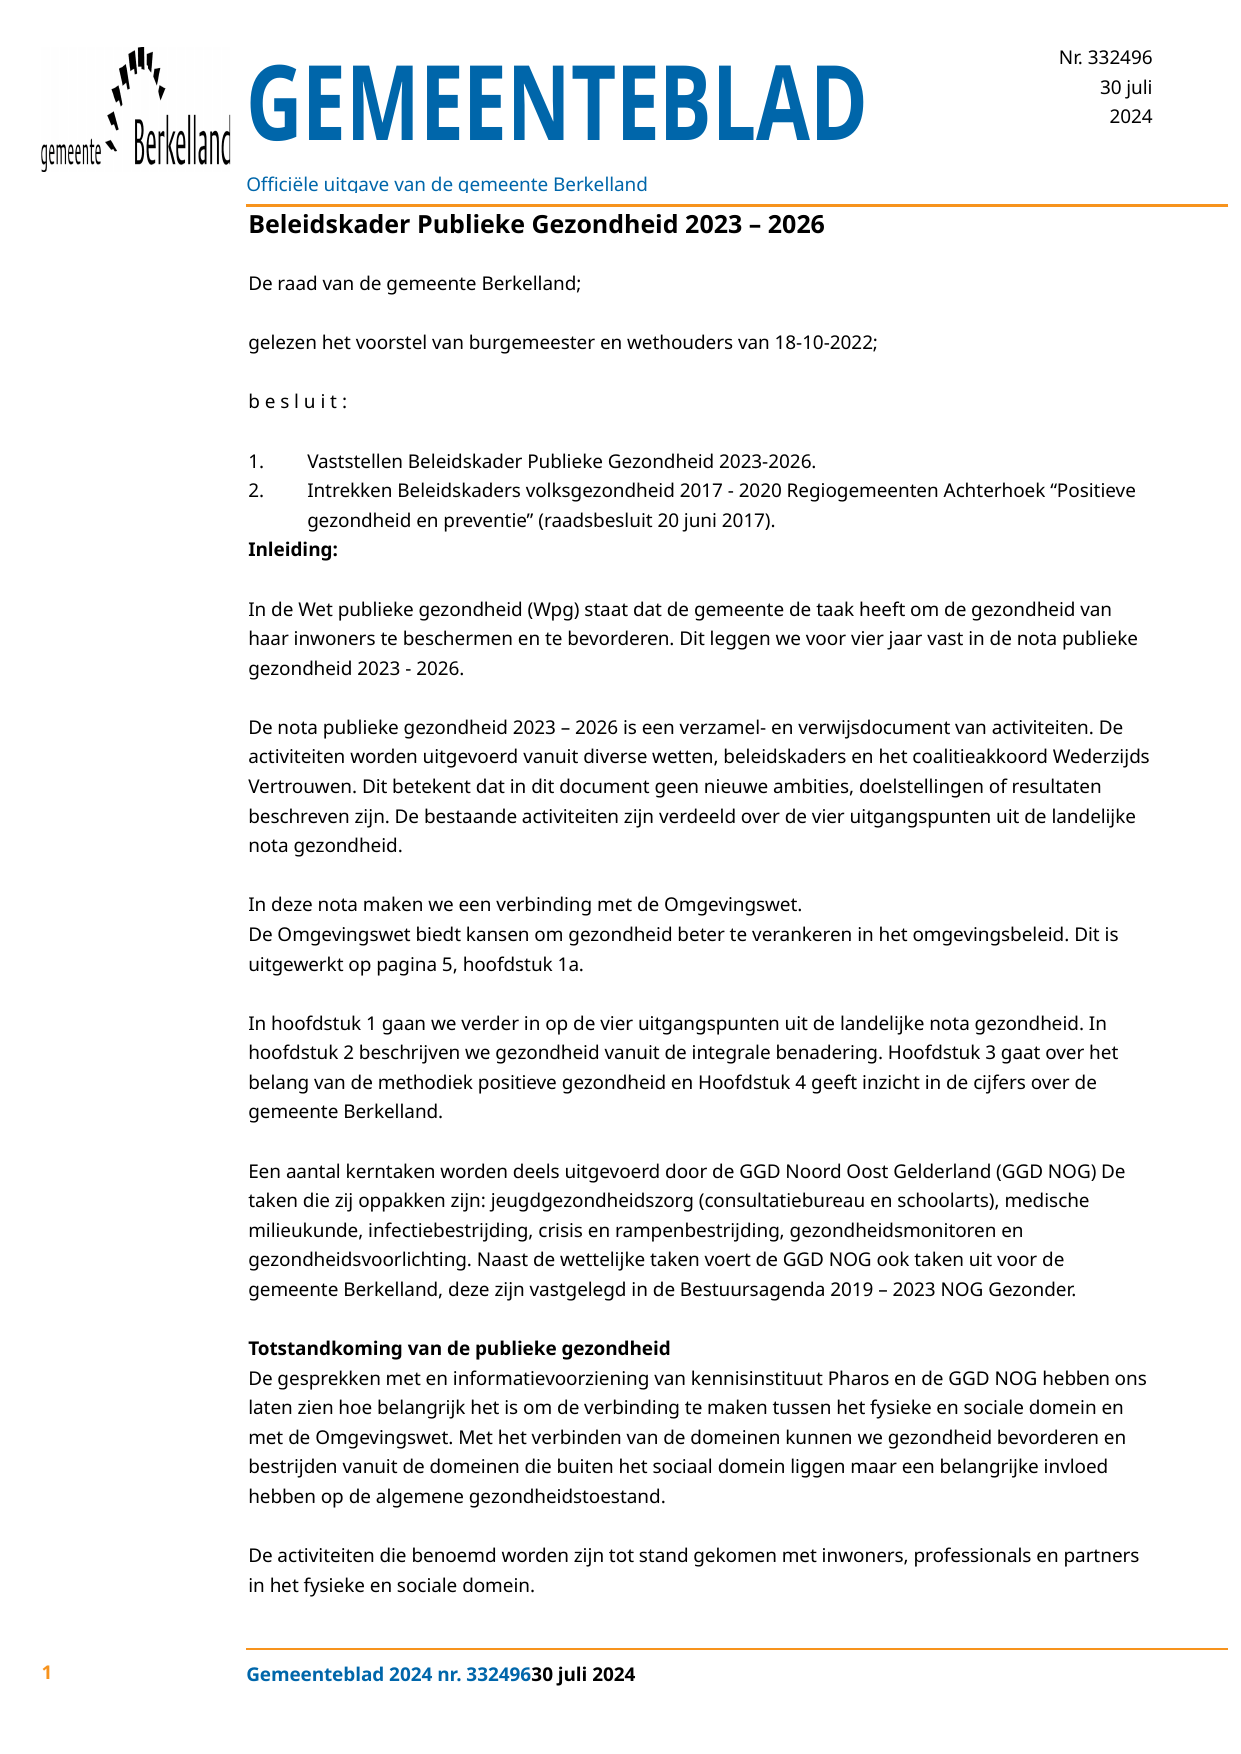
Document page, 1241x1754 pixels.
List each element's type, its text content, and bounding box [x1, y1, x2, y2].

text In deze nota maken we een verbinding met de Omgevingswet. [248, 892, 1152, 917]
text Beleidskader Publieke Gezondheid 2023 – 2026 [248, 207, 1152, 241]
text In de Wet publieke gezondheid (Wpg) staat dat de gemeente de taak heeft om de gezondheid van haar inwoners te beschermen en te bevorderen. Dit leggen we voor vier jaar vast in de nota publieke gezondheid 2023 - 2026. [248, 596, 1152, 681]
text Totstandkoming van de publieke gezondheid [248, 1335, 1152, 1361]
text De gesprekken met en informatievoorziening van kennisinstituut Pharos en de GGD NOG hebben ons laten zien hoe belangrijk het is om de verbinding te maken tussen het fysieke en sociale domein en met de Omgevingswet. Met het verbinden van de domeinen kunnen we gezondheid bevorderen en bestrijden vanuit de domeinen die buiten het sociaal domein liggen maar een belangrijke invloed hebben op de algemene gezondheidstoestand. [248, 1365, 1152, 1509]
picture [41, 47, 231, 172]
list Vaststellen Beleidskader Publieke Gezondheid 2023-2026. [248, 448, 1152, 473]
text Inleiding: [248, 537, 1152, 562]
list Intrekken Beleidskaders volksgezondheid 2017 - 2020 Regiogemeenten Achterhoek “Positieve gezondheid en preventie” (raadsbesluit 20 juni 2017). [248, 477, 1152, 533]
text b e s l u i t : [248, 389, 1152, 414]
text De activiteiten die benoemd worden zijn tot stand gekomen met inwoners, professionals en partners in het fysieke en sociale domein. [248, 1542, 1152, 1598]
text De Omgevingswet biedt kansen om gezondheid beter te verankeren in het omgevingsbeleid. Dit is uitgewerkt op pagina 5, hoofdstuk 1a. [248, 921, 1152, 976]
text In hoofdstuk 1 gaan we verder in op de vier uitgangspunten uit de landelijke nota gezondheid. In hoofdstuk 2 beschrijven we gezondheid vanuit de integrale benadering. Hoofdstuk 3 gaat over het belang van de methodiek positieve gezondheid en Hoofdstuk 4 geeft inzicht in de cijfers over de gemeente Berkelland. [248, 1010, 1152, 1124]
text De nota publieke gezondheid 2023 – 2026 is een verzamel- en verwijsdocument van activiteiten. De activiteiten worden uitgevoerd vanuit diverse wetten, beleidskaders en het coalitieakkoord Wederzijds Vertrouwen. Dit betekent dat in dit document geen nieuwe ambities, doelstellingen of resultaten beschreven zijn. De bestaande activiteiten zijn verdeeld over de vier uitgangspunten uit de landelijke nota gezondheid. [248, 714, 1152, 858]
text Een aantal kerntaken worden deels uitgevoerd door de GGD Noord Oost Gelderland (GGD NOG) De taken die zij oppakken zijn: jeugdgezondheidszorg (consultatiebureau en schoolarts), medische milieukunde, infectiebestrijding, crisis en rampenbestrijding, gezondheidsmonitoren en gezondheidsvoorlichting. Naast de wettelijke taken voert de GGD NOG ook taken uit voor de gemeente Berkelland, deze zijn vastgelegd in de Bestuursagenda 2019 – 2023 NOG Gezonder. [248, 1158, 1152, 1302]
text De raad van de gemeente Berkelland; [248, 270, 1152, 296]
text gelezen het voorstel van burgemeester en wethouders van 18-10-2022; [248, 329, 1152, 355]
